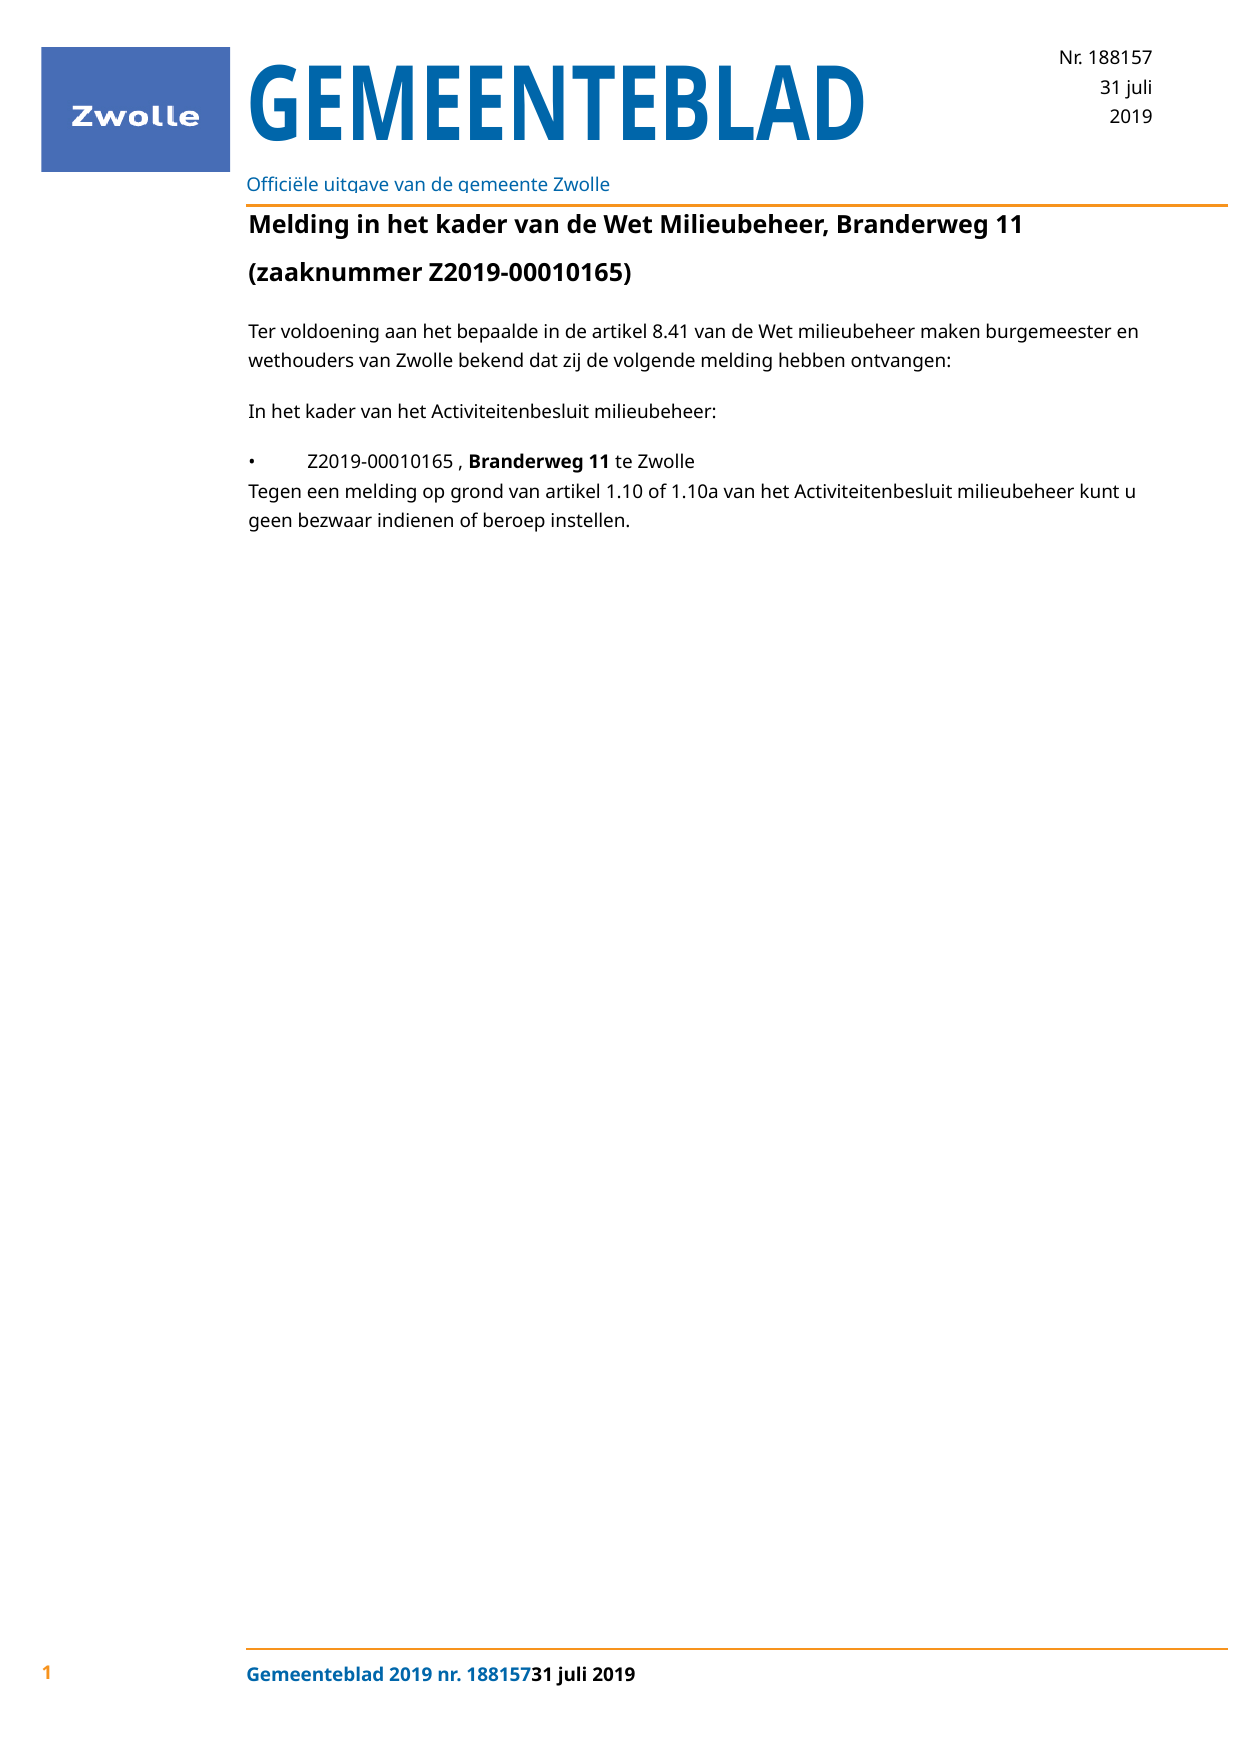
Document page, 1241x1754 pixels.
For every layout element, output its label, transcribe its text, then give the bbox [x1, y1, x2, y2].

list Z2019-00010165 , Branderweg 11 te Zwolle [248, 448, 1152, 474]
text In het kader van het Activiteitenbesluit milieubeheer: [248, 398, 1152, 424]
picture [41, 47, 231, 172]
text Melding in het kader van de Wet Milieubeheer, Branderweg 11 (zaaknummer Z2019-00010165) [248, 207, 1152, 288]
text Ter voldoening aan het bepaalde in de artikel 8.41 van de Wet milieubeheer maken burgemeester en wethouders van Zwolle bekend dat zij de volgende melding hebben ontvangen: [248, 318, 1152, 373]
text Tegen een melding op grond van artikel 1.10 of 1.10a van het Activiteitenbesluit milieubeheer kunt u geen bezwaar indienen of beroep instellen. [248, 478, 1152, 533]
